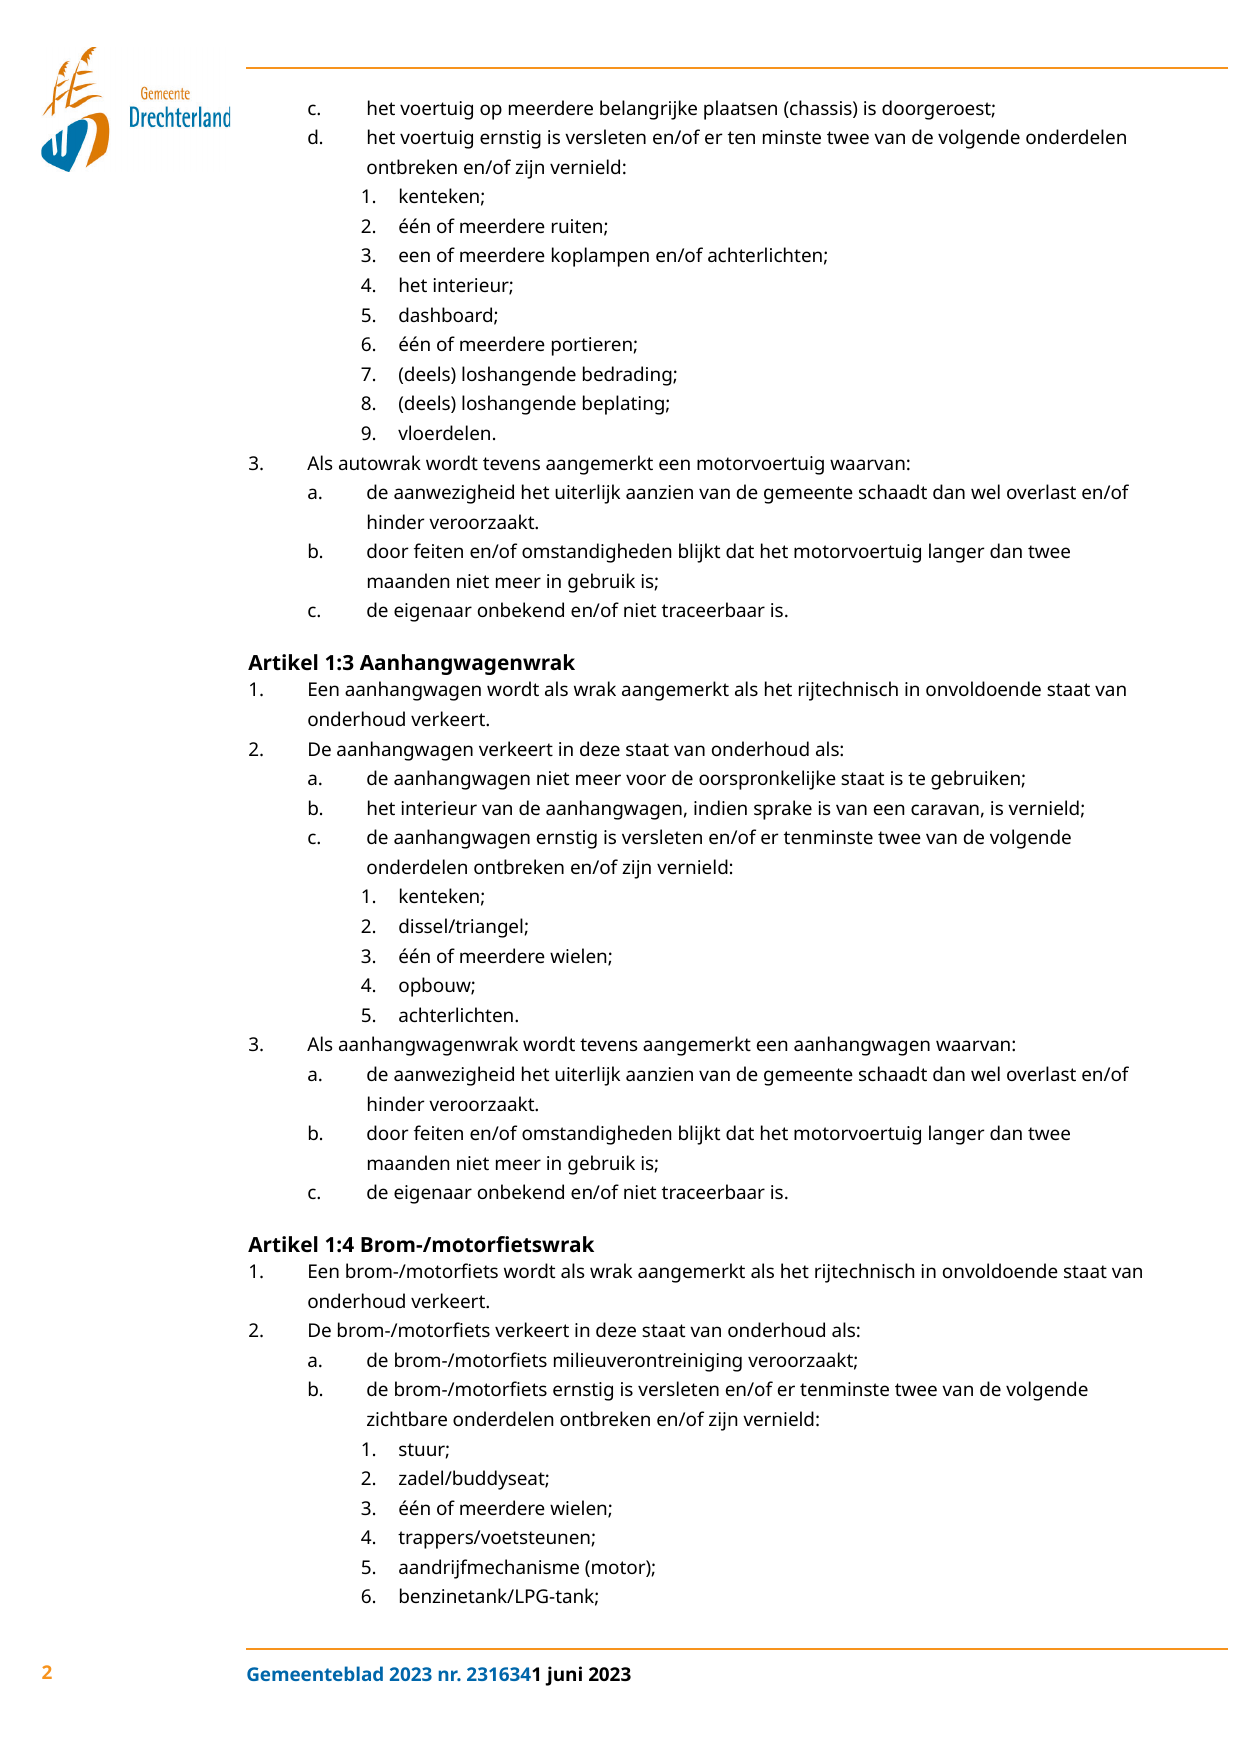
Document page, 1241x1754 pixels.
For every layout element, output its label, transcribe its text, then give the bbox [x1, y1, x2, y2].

list het voertuig op meerdere belangrijke plaatsen (chassis) is doorgeroest; [307, 95, 1152, 121]
list benzinetank/LPG-tank; [361, 1584, 1152, 1609]
list Als autowrak wordt tevens aangemerkt een motorvoertuig waarvan: [248, 450, 1152, 476]
list het interieur; [361, 272, 1152, 298]
list de aanhangwagen ernstig is versleten en/of er tenminste twee van de volgende onderdelen ontbreken en/of zijn vernield: [307, 824, 1152, 880]
list dissel/triangel; [361, 913, 1152, 939]
picture [226, 115, 231, 124]
list de eigenaar onbekend en/of niet traceerbaar is. [307, 1179, 1152, 1205]
list de aanwezigheid het uiterlijk aanzien van de gemeente schaadt dan wel overlast en/of hinder veroorzaakt. [307, 479, 1152, 535]
list kenteken; [361, 183, 1152, 209]
list een of meerdere koplampen en/of achterlichten; [361, 243, 1152, 268]
list één of meerdere portieren; [361, 331, 1152, 357]
text Artikel 1:4 Brom-/motorfietswrak [248, 1230, 1152, 1258]
list één of meerdere wielen; [361, 943, 1152, 968]
text Artikel 1:3 Aanhangwagenwrak [248, 648, 1152, 677]
list De brom-/motorfiets verkeert in deze staat van onderhoud als: [248, 1317, 1152, 1343]
list de aanwezigheid het uiterlijk aanzien van de gemeente schaadt dan wel overlast en/of hinder veroorzaakt. [307, 1061, 1152, 1116]
list door feiten en/of omstandigheden blijkt dat het motorvoertuig langer dan twee maanden niet meer in gebruik is; [307, 1120, 1152, 1176]
list één of meerdere ruiten; [361, 213, 1152, 239]
list (deels) loshangende bedrading; [361, 361, 1152, 387]
list stuur; [361, 1436, 1152, 1462]
list de brom-/motorfiets milieuverontreiniging veroorzaakt; [307, 1347, 1152, 1373]
list zadel/buddyseat; [361, 1465, 1152, 1491]
list Een aanhangwagen wordt als wrak aangemerkt als het rijtechnisch in onvoldoende staat van onderhoud verkeert. [248, 677, 1152, 732]
list opbouw; [361, 972, 1152, 998]
list het voertuig ernstig is versleten en/of er ten minste twee van de volgende onderdelen ontbreken en/of zijn vernield: [307, 124, 1152, 180]
picture [41, 47, 231, 172]
list de aanhangwagen niet meer voor de oorspronkelijke staat is te gebruiken; [307, 765, 1152, 791]
list de eigenaar onbekend en/of niet traceerbaar is. [307, 598, 1152, 623]
list dashboard; [361, 302, 1152, 328]
list Een brom-/motorfiets wordt als wrak aangemerkt als het rijtechnisch in onvoldoende staat van onderhoud verkeert. [248, 1258, 1152, 1314]
list aandrijfmechanisme (motor); [361, 1554, 1152, 1580]
list (deels) loshangende beplating; [361, 391, 1152, 416]
list de brom-/motorfiets ernstig is versleten en/of er tenminste twee van de volgende zichtbare onderdelen ontbreken en/of zijn vernield: [307, 1377, 1152, 1432]
list één of meerdere wielen; [361, 1495, 1152, 1521]
list Als aanhangwagenwrak wordt tevens aangemerkt een aanhangwagen waarvan: [248, 1032, 1152, 1057]
list trappers/voetsteunen; [361, 1524, 1152, 1550]
list achterlichten. [361, 1002, 1152, 1028]
picture [41, 158, 64, 172]
list door feiten en/of omstandigheden blijkt dat het motorvoertuig langer dan twee maanden niet meer in gebruik is; [307, 538, 1152, 594]
list het interieur van de aanhangwagen, indien sprake is van een caravan, is vernield; [307, 795, 1152, 821]
list De aanhangwagen verkeert in deze staat van onderhoud als: [248, 736, 1152, 761]
list kenteken; [361, 884, 1152, 909]
list vloerdelen. [361, 420, 1152, 446]
